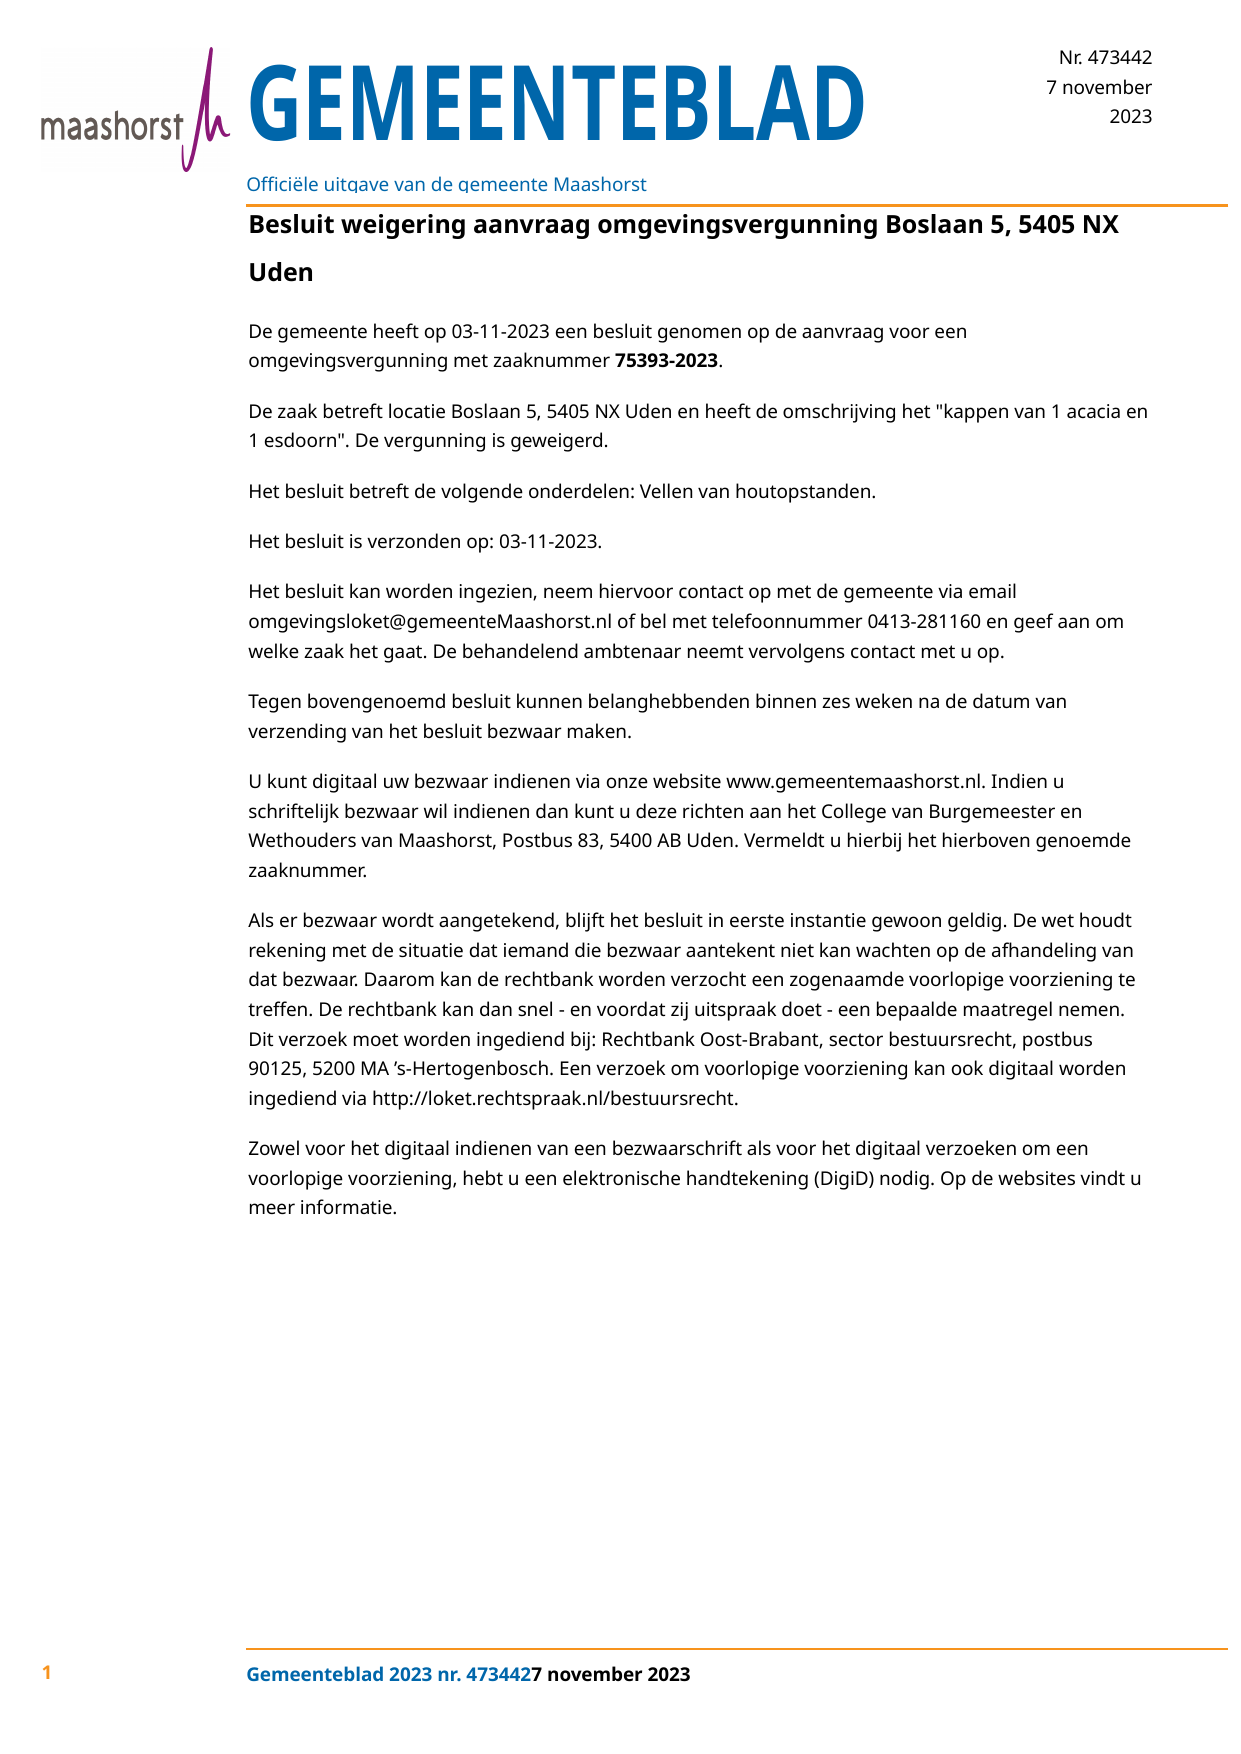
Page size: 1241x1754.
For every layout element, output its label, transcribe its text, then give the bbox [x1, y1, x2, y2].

text Als er bezwaar wordt aangetekend, blijft het besluit in eerste instantie gewoon geldig. De wet houdt rekening met de situatie dat iemand die bezwaar aantekent niet kan wachten op de afhandeling van dat bezwaar. Daarom kan de rechtbank worden verzocht een zogenaamde voorlopige voorziening te treffen. De rechtbank kan dan snel - en voordat zij uitspraak doet - een bepaalde maatregel nemen. Dit verzoek moet worden ingediend bij: Rechtbank Oost-Brabant, sector bestuursrecht, postbus 90125, 5200 MA ’s-Hertogenbosch. Een verzoek om voorlopige voorziening kan ook digitaal worden ingediend via http://loket.rechtspraak.nl/bestuursrecht. [248, 907, 1152, 1111]
text Het besluit betreft de volgende onderdelen: Vellen van houtopstanden. [248, 478, 1152, 504]
text Het besluit is verzonden op: 03-11-2023. [248, 528, 1152, 554]
text U kunt digitaal uw bezwaar indienen via onze website www.gemeentemaashorst.nl. Indien u schriftelijk bezwaar wil indienen dan kunt u deze richten aan het College van Burgemeester en Wethouders van Maashorst, Postbus 83, 5400 AB Uden. Vermeldt u hierbij het hierboven genoemde zaaknummer. [248, 768, 1152, 883]
text Tegen bovengenoemd besluit kunnen belanghebbenden binnen zes weken na de datum van verzending van het besluit bezwaar maken. [248, 688, 1152, 744]
text Zowel voor het digitaal indienen van een bezwaarschrift als voor het digitaal verzoeken om een voorlopige voorziening, hebt u een elektronische handtekening (DigiD) nodig. Op de websites vindt u meer informatie. [248, 1135, 1152, 1220]
text De zaak betreft locatie Boslaan 5, 5405 NX Uden en heeft de omschrijving het "kappen van 1 acacia en 1 esdoorn". De vergunning is geweigerd. [248, 398, 1152, 453]
text De gemeente heeft op 03-11-2023 een besluit genomen op de aanvraag voor een omgevingsvergunning met zaaknummer 75393-2023. [248, 318, 1152, 373]
text Het besluit kan worden ingezien, neem hiervoor contact op met de gemeente via email omgevingsloket@gemeenteMaashorst.nl of bel met telefoonnummer 0413-281160 en geef aan om welke zaak het gaat. De behandelend ambtenaar neemt vervolgens contact met u op. [248, 579, 1152, 664]
text Besluit weigering aanvraag omgevingsvergunning Boslaan 5, 5405 NX Uden [248, 207, 1152, 288]
picture [41, 47, 231, 172]
